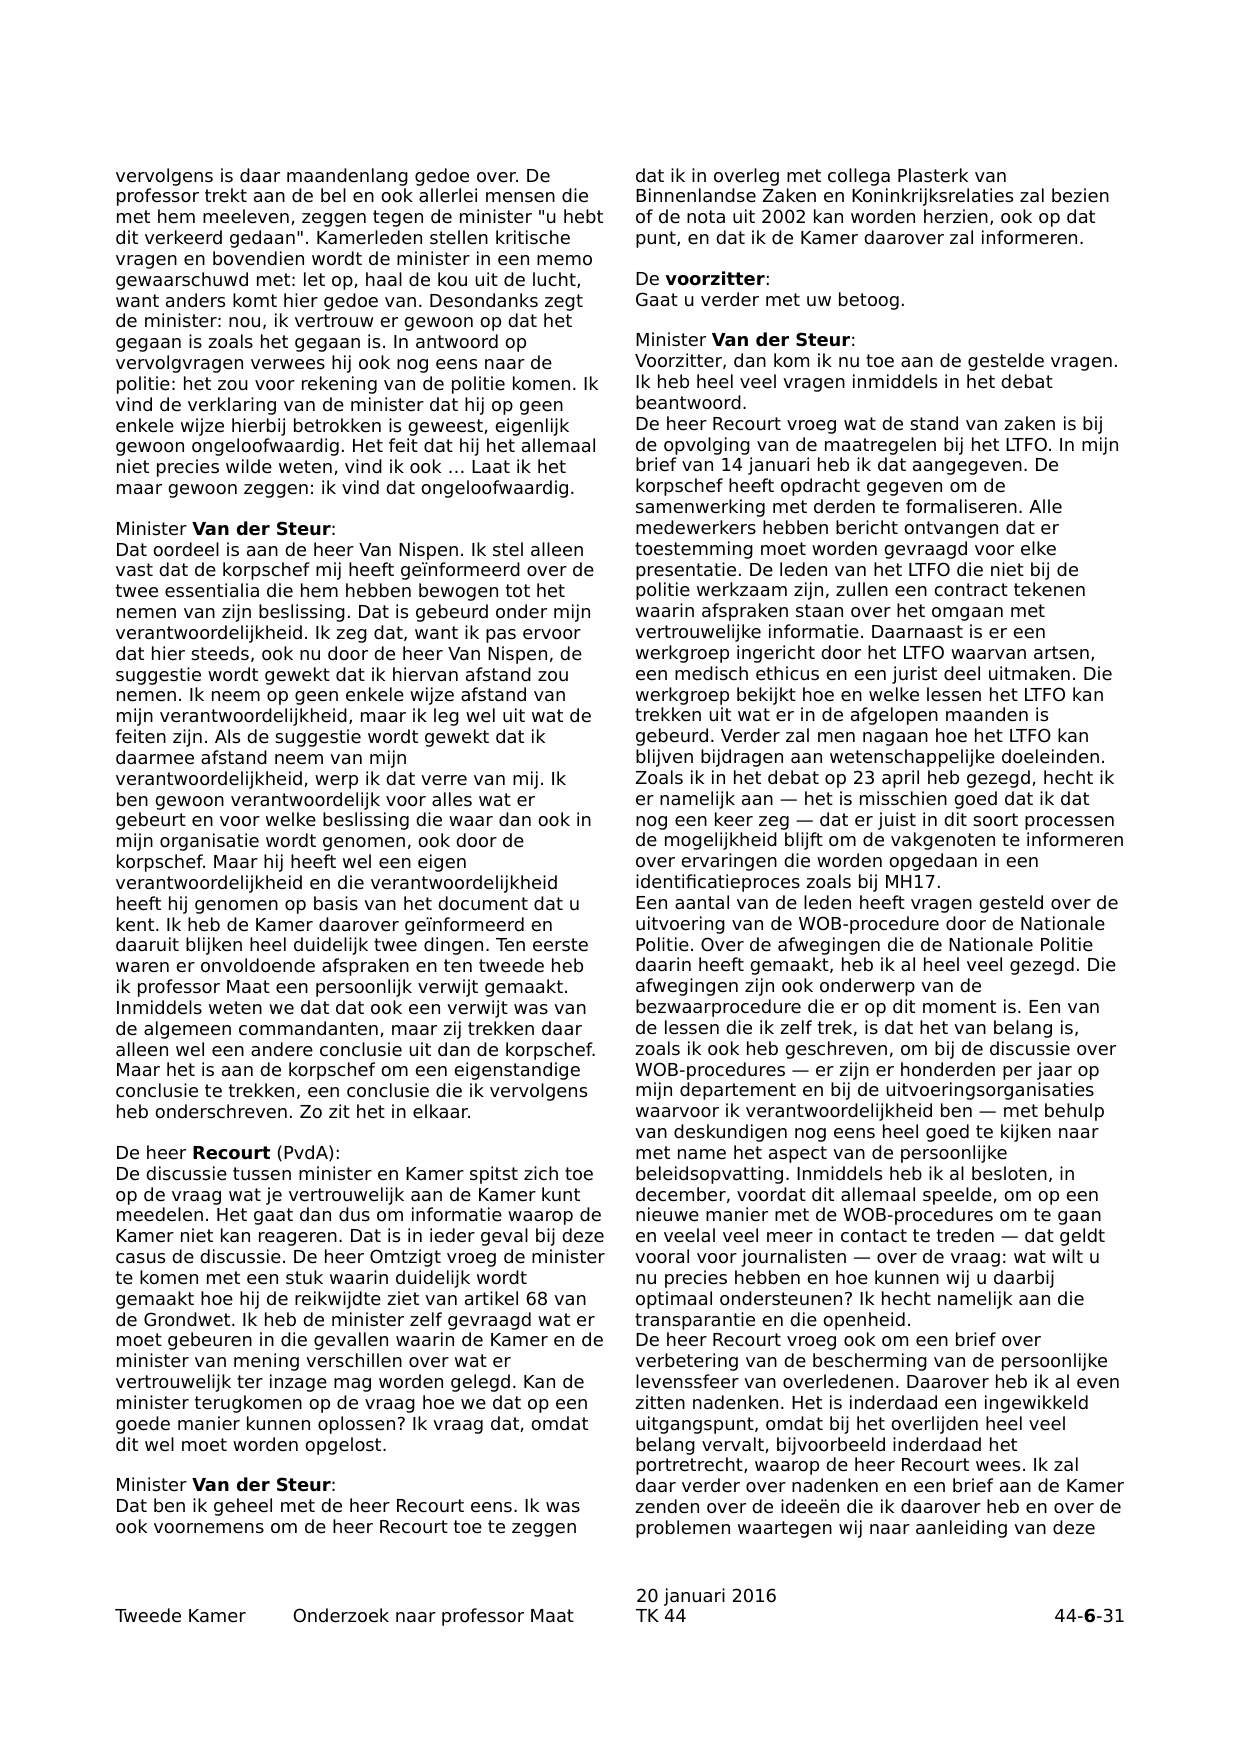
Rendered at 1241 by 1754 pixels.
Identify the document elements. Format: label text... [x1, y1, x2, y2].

text De heer Recourt vroeg ook om een brief over verbetering van de bescherming van de persoonlijke levenssfeer van overledenen. Daarover heb ik al even zitten nadenken. Het is inderdaad een ingewikkeld uitgangspunt, omdat bij het overlijden heel veel belang vervalt, bijvoorbeeld inderdaad het portretrecht, waarop de heer Recourt wees. Ik zal daar verder over nadenken en een brief aan de Kamer zenden over de ideeën die ik daarover heb en over de problemen waartegen wij naar aanleiding van deze [635, 1330, 1125, 1538]
text Minister Van der Steur: [635, 330, 1125, 351]
text Voorzitter, dan kom ik nu toe aan de gestelde vragen. Ik heb heel veel vragen inmiddels in het debat beantwoord. [635, 351, 1125, 413]
text De discussie tussen minister en Kamer spitst zich toe op de vraag wat je vertrouwelijk aan de Kamer kunt meedelen. Het gaat dan dus om informatie waarop de Kamer niet kan reageren. Dat is in ieder geval bij deze casus de discussie. De heer Omtzigt vroeg de minister te komen met een stuk waarin duidelijk wordt gemaakt hoe hij de reikwijdte ziet van artikel 68 van de Grondwet. Ik heb de minister zelf gevraagd wat er moet gebeuren in die gevallen waarin de Kamer en de minister van mening verschillen over wat er vertrouwelijk ter inzage mag worden gelegd. Kan de minister terugkomen op de vraag hoe we dat op een goede manier kunnen oplossen? Ik vraag dat, omdat dit wel moet worden opgelost. [115, 1163, 605, 1455]
text Minister Van der Steur: [115, 519, 605, 539]
text De heer Recourt (PvdA): [115, 1143, 605, 1163]
text De heer Recourt vroeg wat de stand van zaken is bij de opvolging van de maatregelen bij het LTFO. In mijn brief van 14 januari heb ik dat aangegeven. De korpschef heeft opdracht gegeven om de samenwerking met derden te formaliseren. Alle medewerkers hebben bericht ontvangen dat er toestemming moet worden gevraagd voor elke presentatie. De leden van het LTFO die niet bij de politie werkzaam zijn, zullen een contract tekenen waarin afspraken staan over het omgaan met vertrouwelijke informatie. Daarnaast is er een werkgroep ingericht door het LTFO waarvan artsen, een medisch ethicus en een jurist deel uitmaken. Die werkgroep bekijkt hoe en welke lessen het LTFO kan trekken uit wat er in de afgelopen maanden is gebeurd. Verder zal men nagaan hoe het LTFO kan blijven bijdragen aan wetenschappelijke doeleinden. Zoals ik in het debat op 23 april heb gezegd, hecht ik er namelijk aan — het is misschien goed dat ik dat nog een keer zeg — dat er juist in dit soort processen de mogelijkheid blijft om de vakgenoten te informeren over ervaringen die worden opgedaan in een identificatieproces zoals bij MH17. [635, 413, 1125, 893]
text Dat ben ik geheel met de heer Recourt eens. Ik was ook voornemens om de heer Recourt toe te zeggen [115, 1496, 605, 1537]
text Een aantal van de leden heeft vragen gesteld over de uitvoering van de WOB-procedure door de Nationale Politie. Over de afwegingen die de Nationale Politie daarin heeft gemaakt, heb ik al heel veel gezegd. Die afwegingen zijn ook onderwerp van de bezwaarprocedure die er op dit moment is. Een van de lessen die ik zelf trek, is dat het van belang is, zoals ik ook heb geschreven, om bij de discussie over WOB-procedures — er zijn er honderden per jaar op mijn departement en bij de uitvoeringsorganisaties waarvoor ik verantwoordelijkheid ben — met behulp van deskundigen nog eens heel goed te kijken naar met name het aspect van de persoonlijke beleidsopvatting. Inmiddels heb ik al besloten, in december, voordat dit allemaal speelde, om op een nieuwe manier met de WOB-procedures om te gaan en veelal veel meer in contact te treden — dat geldt vooral voor journalisten — over de vraag: wat wilt u nu precies hebben en hoe kunnen wij u daarbij optimaal ondersteunen? Ik hecht namelijk aan die transparantie en die openheid. [635, 893, 1125, 1330]
text De voorzitter: [635, 269, 1125, 289]
text vervolgens is daar maandenlang gedoe over. De professor trekt aan de bel en ook allerlei mensen die met hem meeleven, zeggen tegen de minister "u hebt dit verkeerd gedaan". Kamerleden stellen kritische vragen en bovendien wordt de minister in een memo gewaarschuwd met: let op, haal de kou uit de lucht, want anders komt hier gedoe van. Desondanks zegt de minister: nou, ik vertrouw er gewoon op dat het gegaan is zoals het gegaan is. In antwoord op vervolgvragen verwees hij ook nog eens naar de politie: het zou voor rekening van de politie komen. Ik vind de verklaring van de minister dat hij op geen enkele wijze hierbij betrokken is geweest, eigenlijk gewoon ongeloofwaardig. Het feit dat hij het allemaal niet precies wilde weten, vind ik ook … Laat ik het maar gewoon zeggen: ik vind dat ongeloofwaardig. [115, 165, 605, 499]
text Dat oordeel is aan de heer Van Nispen. Ik stel alleen vast dat de korpschef mij heeft geïnformeerd over de twee essentialia die hem hebben bewogen tot het nemen van zijn beslissing. Dat is gebeurd onder mijn verantwoordelijkheid. Ik zeg dat, want ik pas ervoor dat hier steeds, ook nu door de heer Van Nispen, de suggestie wordt gewekt dat ik hiervan afstand zou nemen. Ik neem op geen enkele wijze afstand van mijn verantwoordelijkheid, maar ik leg wel uit wat de feiten zijn. Als de suggestie wordt gewekt dat ik daarmee afstand neem van mijn verantwoordelijkheid, werp ik dat verre van mij. Ik ben gewoon verantwoordelijk voor alles wat er gebeurt en voor welke beslissing die waar dan ook in mijn organisatie wordt genomen, ook door de korpschef. Maar hij heeft wel een eigen verantwoordelijkheid en die verantwoordelijkheid heeft hij genomen op basis van het document dat u kent. Ik heb de Kamer daarover geïnformeerd en daaruit blijken heel duidelijk twee dingen. Ten eerste waren er onvoldoende afspraken en ten tweede heb ik professor Maat een persoonlijk verwijt gemaakt. Inmiddels weten we dat dat ook een verwijt was van de algemeen commandanten, maar zij trekken daar alleen wel een andere conclusie uit dan de korpschef. Maar het is aan de korpschef om een eigenstandige conclusie te trekken, een conclusie die ik vervolgens heb onderschreven. Zo zit het in elkaar. [115, 539, 605, 1123]
text dat ik in overleg met collega Plasterk van Binnenlandse Zaken en Koninkrijksrelaties zal bezien of de nota uit 2002 kan worden herzien, ook op dat punt, en dat ik de Kamer daarover zal informeren. [635, 165, 1125, 249]
text Gaat u verder met uw betoog. [635, 289, 1125, 310]
text Minister Van der Steur: [115, 1475, 605, 1496]
